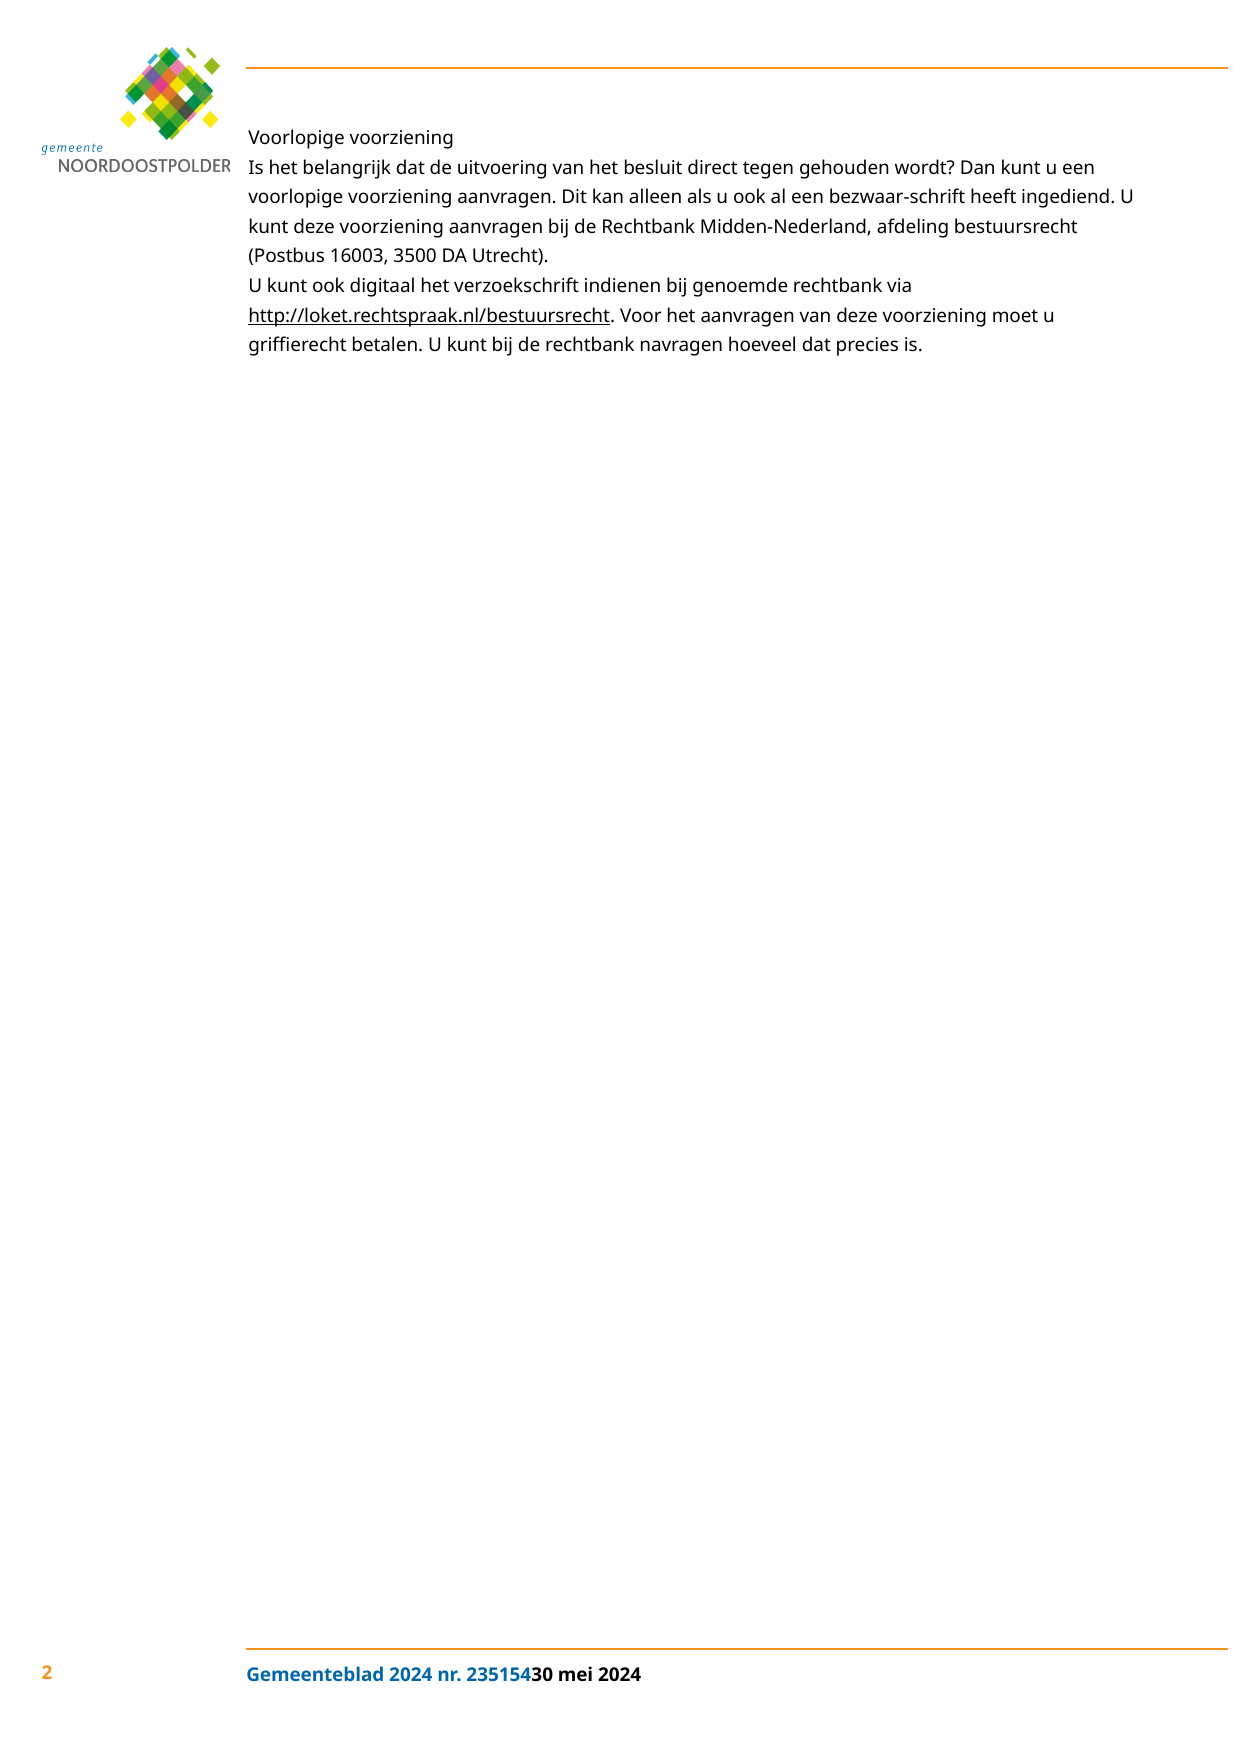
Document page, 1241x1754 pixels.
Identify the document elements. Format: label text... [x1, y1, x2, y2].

picture [41, 47, 231, 172]
text Voorlopige voorziening [248, 124, 1152, 150]
text Is het belangrijk dat de uitvoering van het besluit direct tegen gehouden wordt? Dan kunt u een voorlopige voorziening aanvragen. Dit kan alleen als u ook al een bezwaar-schrift heeft ingediend. U kunt deze voorziening aanvragen bij de Rechtbank Midden-Nederland, afdeling bestuursrecht (Postbus 16003, 3500 DA Utrecht). [248, 154, 1152, 268]
text U kunt ook digitaal het verzoekschrift indienen bij genoemde rechtbank via http://loket.rechtspraak.nl/bestuursrecht. Voor het aanvragen van deze voorziening moet u griffierecht betalen. U kunt bij de rechtbank navragen hoeveel dat precies is. [248, 272, 1152, 357]
